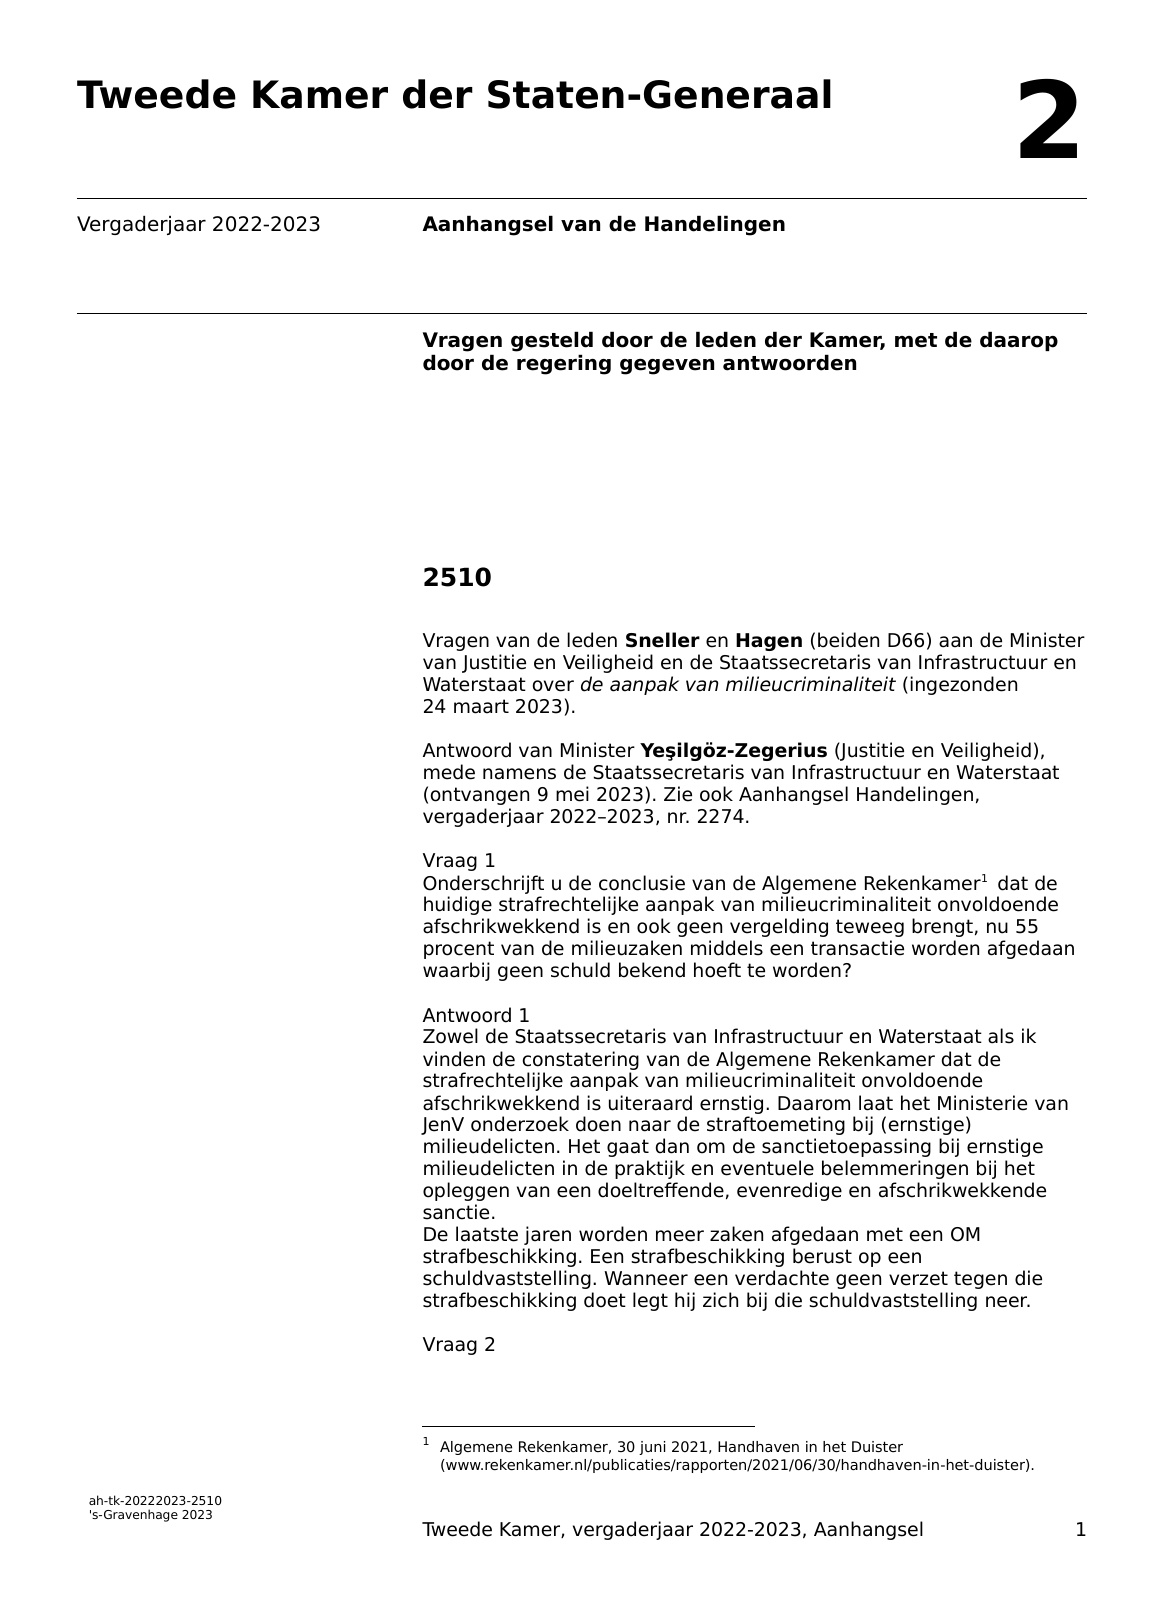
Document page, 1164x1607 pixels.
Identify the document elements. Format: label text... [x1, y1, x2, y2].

text Vragen van de leden Sneller en Hagen (beiden D66) aan de Minister van Justitie en Veiligheid en de Staatssecretaris van Infrastructuur en Waterstaat over de aanpak van milieucriminaliteit (ingezonden 24 maart 2023). [422, 630, 1087, 718]
table_header 2 [886, 59, 1087, 198]
table_header Tweede Kamer der Staten-Generaal [77, 59, 886, 198]
text 2510 [422, 563, 1087, 592]
table_cell Vragen gesteld door de leden der Kamer, met de daarop door de regering gegeven antwoorden [422, 314, 1087, 375]
text Antwoord van Minister Yeşilgöz-Zegerius (Justitie en Veiligheid), mede namens de Staatssecretaris van Infrastructuur en Waterstaat (ontvangen 9 mei 2023). Zie ook Aanhangsel Handelingen, vergaderjaar 2022–2023, nr. 2274. [422, 740, 1087, 828]
text Zowel de Staatssecretaris van Infrastructuur en Waterstaat als ik vinden de constatering van de Algemene Rekenkamer dat de strafrechtelijke aanpak van milieucriminaliteit onvoldoende afschrikwekkend is uiteraard ernstig. Daarom laat het Ministerie van JenV onderzoek doen naar de straftoemeting bij (ernstige) milieudelicten. Het gaat dan om de sanctietoepassing bij ernstige milieudelicten in de praktijk en eventuele belemmeringen bij het opleggen van een doeltreffende, evenredige en afschrikwekkende sanctie. [422, 1026, 1087, 1224]
text Vraag 2 [422, 1334, 1087, 1356]
table_cell Aanhangsel van de Handelingen [422, 199, 1087, 313]
text Onderschrijft u de conclusie van de Algemene Rekenkamer dat de huidige strafrechtelijke aanpak van milieucriminaliteit onvoldoende afschrikwekkend is en ook geen vergelding teweeg brengt, nu 55 procent van de milieuzaken middels een transactie worden afgedaan waarbij geen schuld bekend hoeft te worden? [422, 872, 1087, 982]
table_cell Vergaderjaar 2022-2023 [77, 199, 422, 313]
text Antwoord 1 [422, 1004, 1087, 1026]
text De laatste jaren worden meer zaken afgedaan met een OM strafbeschikking. Een strafbeschikking berust op een schuldvaststelling. Wanneer een verdachte geen verzet tegen die strafbeschikking doet legt hij zich bij die schuldvaststelling neer. [422, 1224, 1087, 1312]
text ah-tk-20222023-2510 [88, 1494, 323, 1508]
table_cell [77, 314, 422, 375]
text Vraag 1 [422, 850, 1087, 872]
text Algemene Rekenkamer, 30 juni 2021, Handhaven in het Duister (www.rekenkamer.nl/publicaties/rapporten/2021/06/30/handhaven-in-het-duister). [422, 1435, 1087, 1474]
text 's-Gravenhage 2023 [88, 1508, 323, 1522]
